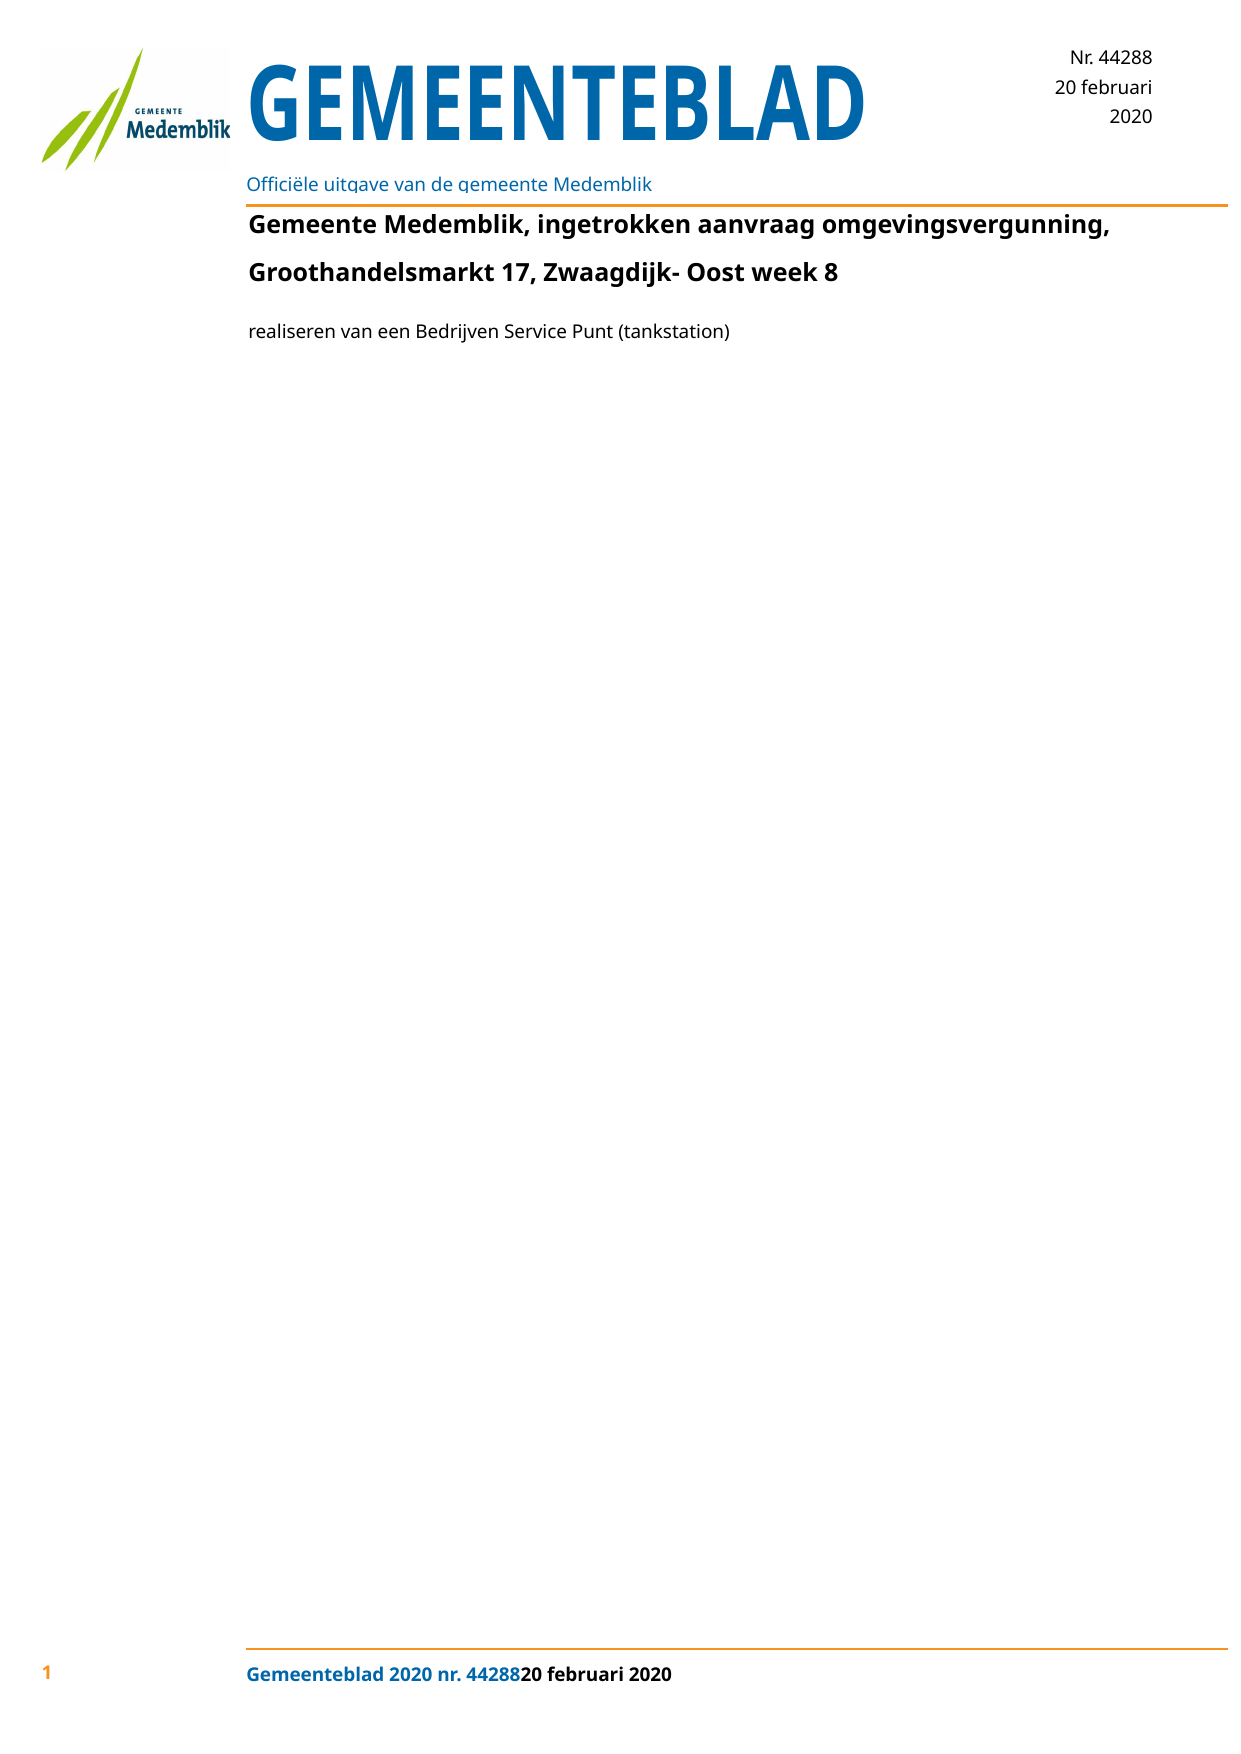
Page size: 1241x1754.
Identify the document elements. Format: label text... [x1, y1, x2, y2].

picture [41, 47, 231, 172]
text realiseren van een Bedrijven Service Punt (tankstation) [248, 318, 1152, 344]
text Gemeente Medemblik, ingetrokken aanvraag omgevingsvergunning, Groothandelsmarkt 17, Zwaagdijk- Oost week 8 [248, 207, 1152, 288]
